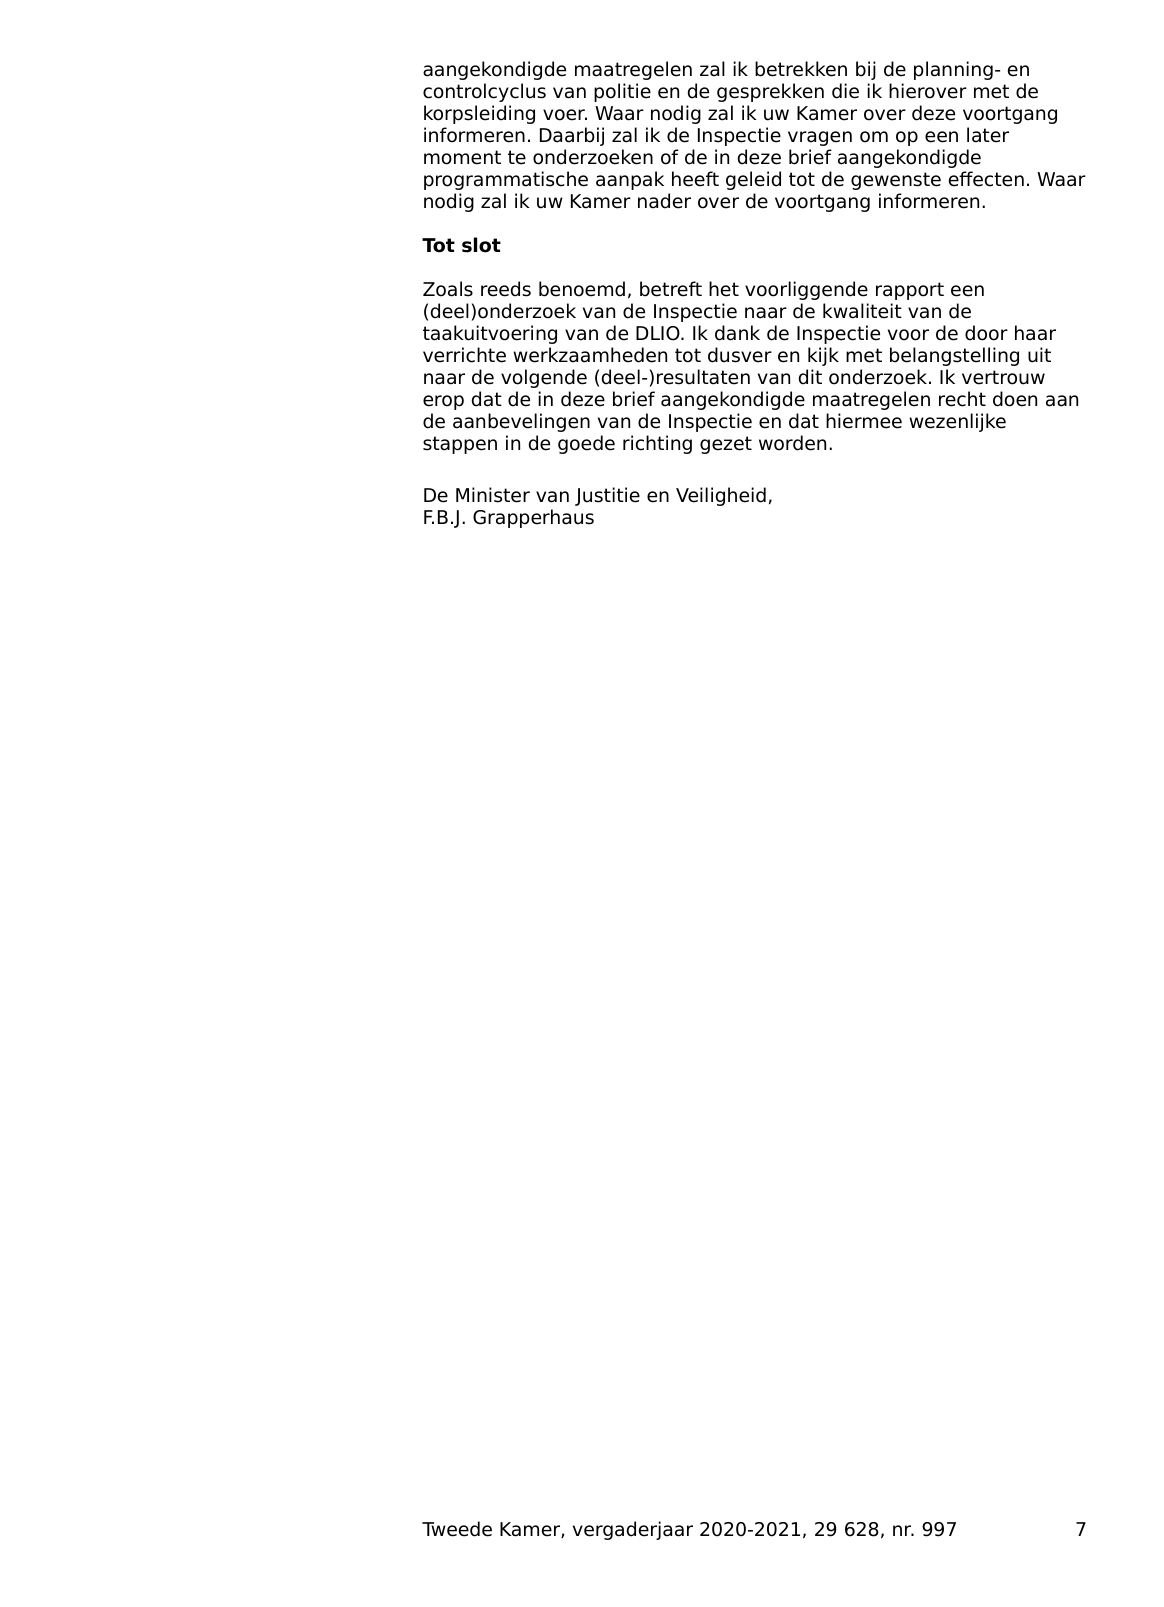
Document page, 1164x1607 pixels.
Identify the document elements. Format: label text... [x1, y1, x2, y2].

text De Minister van Justitie en Veiligheid, F.B.J. Grapperhaus [422, 485, 1087, 529]
subtitle Tot slot [422, 235, 1087, 257]
text Zoals reeds benoemd, betreft het voorliggende rapport een (deel)onderzoek van de Inspectie naar de kwaliteit van de taakuitvoering van de DLIO. Ik dank de Inspectie voor de door haar verrichte werkzaamheden tot dusver en kijk met belangstelling uit naar de volgende (deel-)resultaten van dit onderzoek. Ik vertrouw erop dat de in deze brief aangekondigde maatregelen recht doen aan de aanbevelingen van de Inspectie en dat hiermee wezenlijke stappen in de goede richting gezet worden. [422, 279, 1087, 455]
text aangekondigde maatregelen zal ik betrekken bij de planning- en controlcyclus van politie en de gesprekken die ik hierover met de korpsleiding voer. Waar nodig zal ik uw Kamer over deze voortgang informeren. Daarbij zal ik de Inspectie vragen om op een later moment te onderzoeken of de in deze brief aangekondigde programmatische aanpak heeft geleid tot de gewenste effecten. Waar nodig zal ik uw Kamer nader over de voortgang informeren. [422, 59, 1087, 213]
